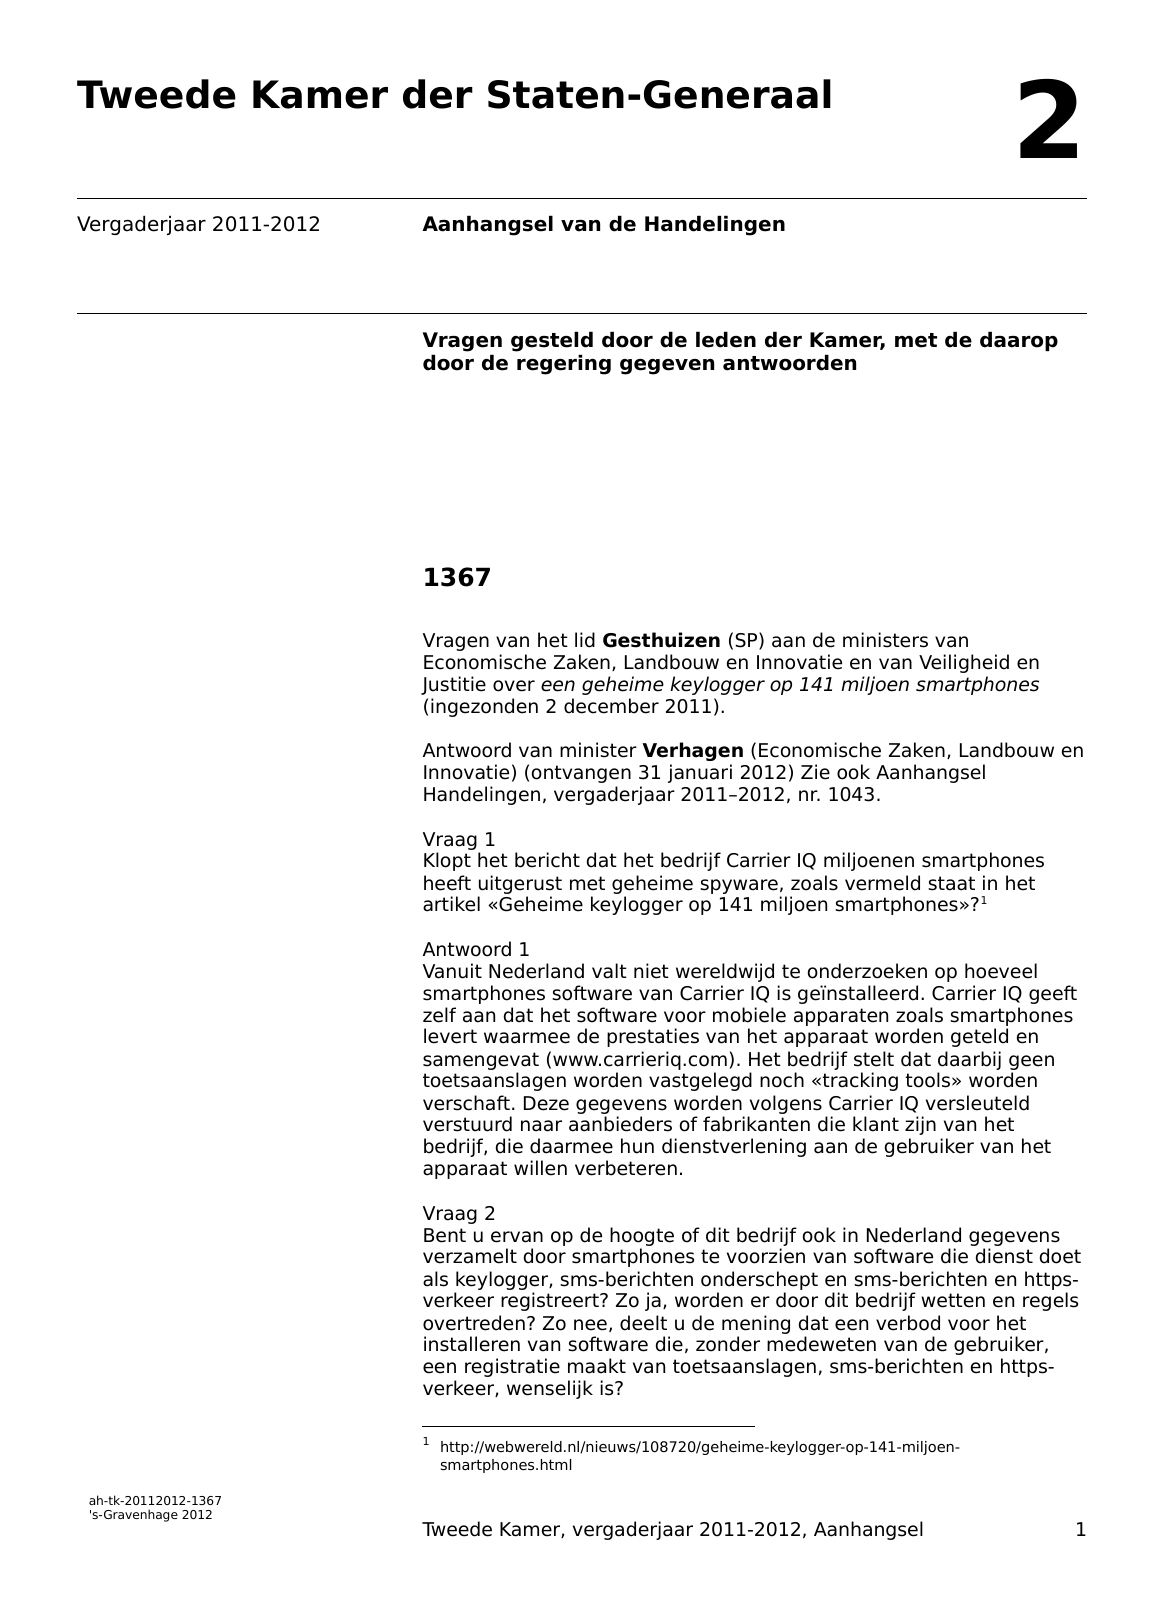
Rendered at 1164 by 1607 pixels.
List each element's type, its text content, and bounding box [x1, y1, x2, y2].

table_cell Vragen gesteld door de leden der Kamer, met de daarop door de regering gegeven antwoorden [422, 314, 1087, 375]
text Vraag 1 [422, 828, 1087, 850]
text Antwoord 1 [422, 938, 1087, 961]
table_cell Vergaderjaar 2011-2012 [77, 199, 422, 313]
text 1367 [422, 563, 1087, 592]
text 's-Gravenhage 2012 [88, 1508, 323, 1522]
text http://webwereld.nl/nieuws/108720/geheime-keylogger-op-141-miljoen-smartphones.html [422, 1435, 1087, 1474]
table_cell Aanhangsel van de Handelingen [422, 199, 1087, 313]
text Vanuit Nederland valt niet wereldwijd te onderzoeken op hoeveel smartphones software van Carrier IQ is geïnstalleerd. Carrier IQ geeft zelf aan dat het software voor mobiele apparaten zoals smartphones levert waarmee de prestaties van het apparaat worden geteld en samengevat (www.carrieriq.com). Het bedrijf stelt dat daarbij geen toetsaanslagen worden vastgelegd noch «tracking tools» worden verschaft. Deze gegevens worden volgens Carrier IQ versleuteld verstuurd naar aanbieders of fabrikanten die klant zijn van het bedrijf, die daarmee hun dienstverlening aan de gebruiker van het apparaat willen verbeteren. [422, 961, 1087, 1180]
text Klopt het bericht dat het bedrijf Carrier IQ miljoenen smartphones heeft uitgerust met geheime spyware, zoals vermeld staat in het artikel «Geheime keylogger op 141 miljoen smartphones»? [422, 850, 1087, 916]
text ah-tk-20112012-1367 [88, 1494, 323, 1508]
text Vraag 2 [422, 1202, 1087, 1224]
text Antwoord van minister Verhagen (Economische Zaken, Landbouw en Innovatie) (ontvangen 31 januari 2012) Zie ook Aanhangsel Handelingen, vergaderjaar 2011–2012, nr. 1043. [422, 740, 1087, 806]
text Bent u ervan op de hoogte of dit bedrijf ook in Nederland gegevens verzamelt door smartphones te voorzien van software die dienst doet als keylogger, sms-berichten onderschept en sms-berichten en https-verkeer registreert? Zo ja, worden er door dit bedrijf wetten en regels overtreden? Zo nee, deelt u de mening dat een verbod voor het installeren van software die, zonder medeweten van de gebruiker, een registratie maakt van toetsaanslagen, sms-berichten en https-verkeer, wenselijk is? [422, 1224, 1087, 1400]
table_cell [77, 314, 422, 375]
table_header Tweede Kamer der Staten-Generaal [77, 59, 886, 198]
text Vragen van het lid Gesthuizen (SP) aan de ministers van Economische Zaken, Landbouw en Innovatie en van Veiligheid en Justitie over een geheime keylogger op 141 miljoen smartphones (ingezonden 2 december 2011). [422, 630, 1087, 718]
table_header 2 [886, 59, 1087, 198]
